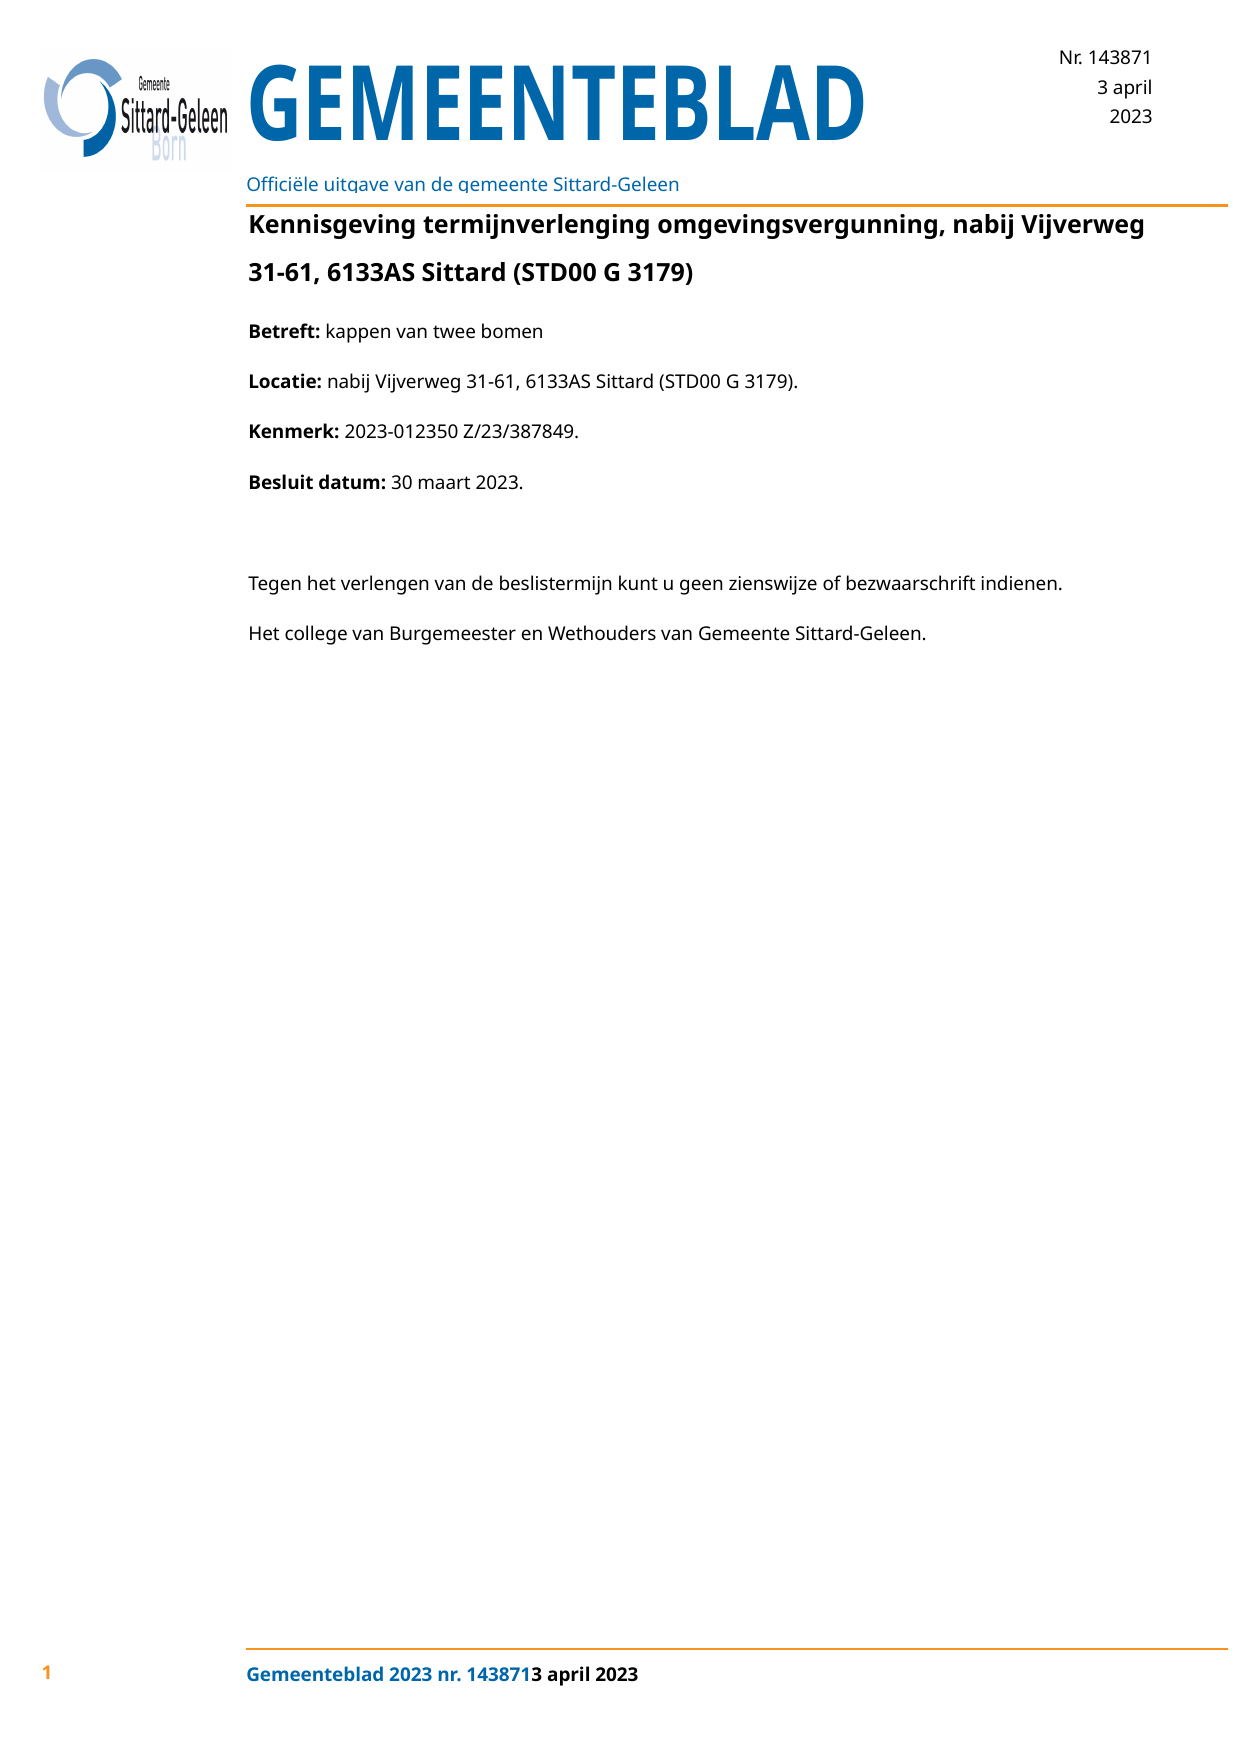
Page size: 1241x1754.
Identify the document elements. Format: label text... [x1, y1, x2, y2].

text Locatie: nabij Vijverweg 31-61, 6133AS Sittard (STD00 G 3179). [248, 368, 1152, 394]
text Kenmerk: 2023-012350 Z/23/387849. [248, 419, 1152, 444]
picture [41, 47, 231, 172]
text Betreft: kappen van twee bomen [248, 318, 1152, 344]
text Het college van Burgemeester en Wethouders van Gemeente Sittard-Geleen. [248, 620, 1152, 646]
text Tegen het verlengen van de beslistermijn kunt u geen zienswijze of bezwaarschrift indienen. [248, 570, 1152, 596]
text Besluit datum: 30 maart 2023. [248, 469, 1152, 495]
text Kennisgeving termijnverlenging omgevingsvergunning, nabij Vijverweg 31-61, 6133AS Sittard (STD00 G 3179) [248, 207, 1152, 288]
